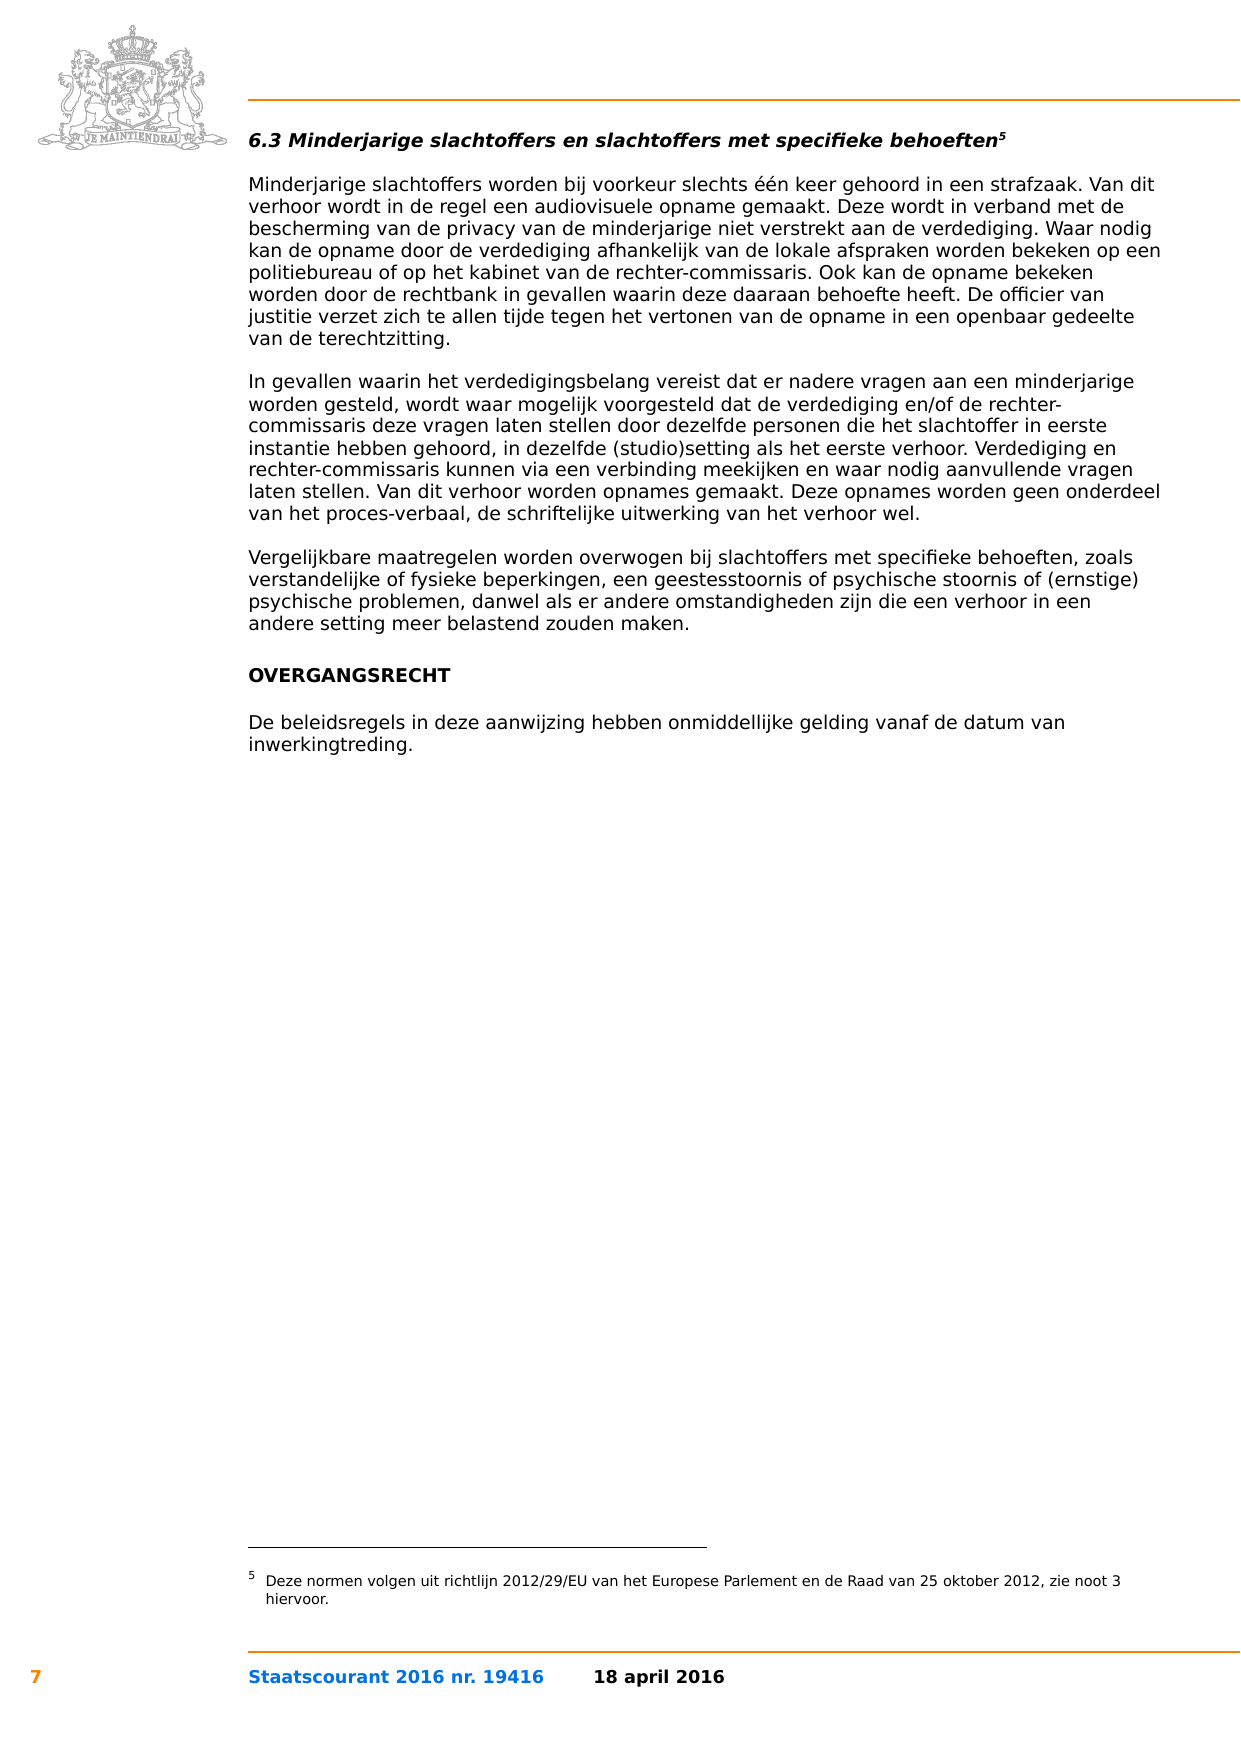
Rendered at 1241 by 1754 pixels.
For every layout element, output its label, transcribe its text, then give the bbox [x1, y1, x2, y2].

text In gevallen waarin het verdedigingsbelang vereist dat er nadere vragen aan een minderjarige worden gesteld, wordt waar mogelijk voorgesteld dat de verdediging en/of de rechter-commissaris deze vragen laten stellen door dezelfde personen die het slachtoffer in eerste instantie hebben gehoord, in dezelfde (studio)setting als het eerste verhoor. Verdediging en rechter-commissaris kunnen via een verbinding meekijken en waar nodig aanvullende vragen laten stellen. Van dit verhoor worden opnames gemaakt. Deze opnames worden geen onderdeel van het proces-verbaal, de schriftelijke uitwerking van het verhoor wel. [248, 371, 1163, 525]
text Deze normen volgen uit richtlijn 2012/29/EU van het Europese Parlement en de Raad van 25 oktober 2012, zie noot 3 hiervoor. [248, 1569, 1163, 1608]
picture [38, 25, 227, 150]
text De beleidsregels in deze aanwijzing hebben onmiddellijke gelding vanaf de datum van inwerkingtreding. [248, 712, 1163, 756]
subtitle OVERGANGSRECHT [248, 665, 1163, 687]
subtitle 6.3 Minderjarige slachtoffers en slachtoffers met specifieke behoeften [248, 130, 1163, 152]
text Vergelijkbare maatregelen worden overwogen bij slachtoffers met specifieke behoeften, zoals verstandelijke of fysieke beperkingen, een geestesstoornis of psychische stoornis of (ernstige) psychische problemen, danwel als er andere omstandigheden zijn die een verhoor in een andere setting meer belastend zouden maken. [248, 547, 1163, 635]
text Minderjarige slachtoffers worden bij voorkeur slechts één keer gehoord in een strafzaak. Van dit verhoor wordt in de regel een audiovisuele opname gemaakt. Deze wordt in verband met de bescherming van de privacy van de minderjarige niet verstrekt aan de verdediging. Waar nodig kan de opname door de verdediging afhankelijk van de lokale afspraken worden bekeken op een politiebureau of op het kabinet van de rechter-commissaris. Ook kan de opname bekeken worden door de rechtbank in gevallen waarin deze daaraan behoefte heeft. De officier van justitie verzet zich te allen tijde tegen het vertonen van de opname in een openbaar gedeelte van de terechtzitting. [248, 174, 1163, 349]
